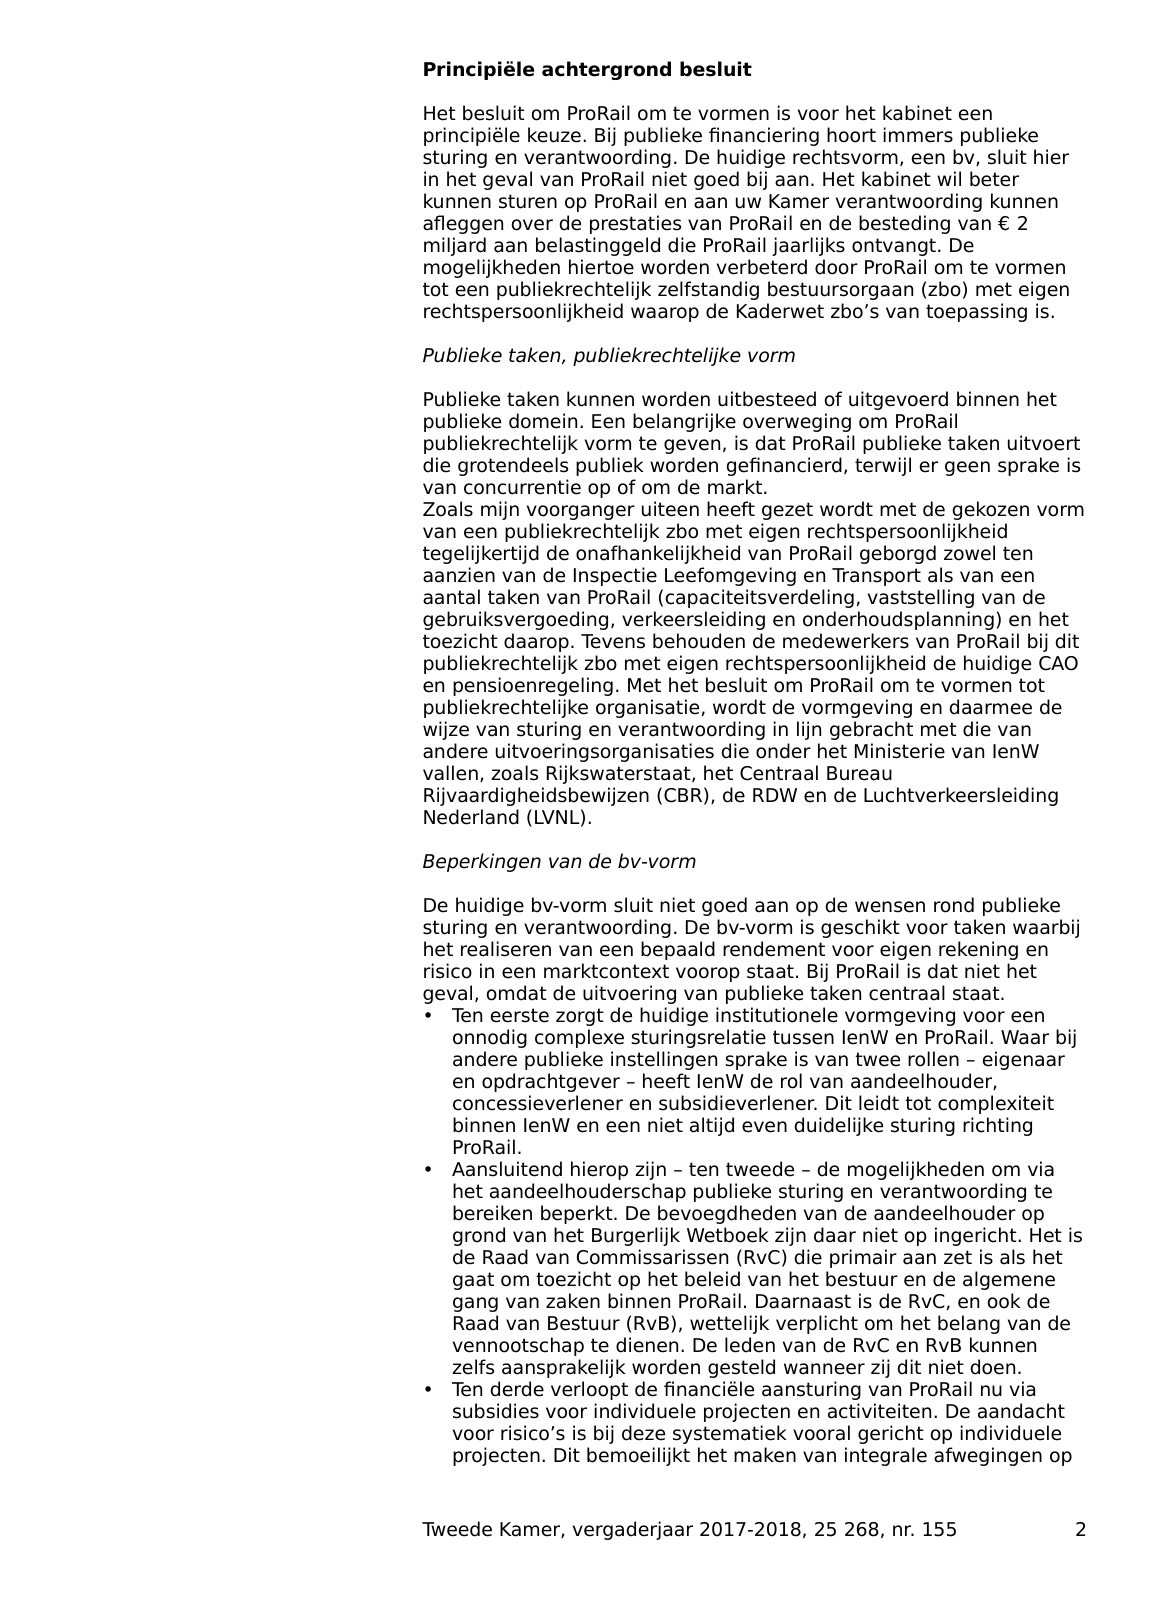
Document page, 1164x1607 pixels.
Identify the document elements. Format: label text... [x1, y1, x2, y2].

text Zoals mijn voorganger uiteen heeft gezet wordt met de gekozen vorm van een publiekrechtelijk zbo met eigen rechtspersoonlijkheid tegelijkertijd de onafhankelijkheid van ProRail geborgd zowel ten aanzien van de Inspectie Leefomgeving en Transport als van een aantal taken van ProRail (capaciteitsverdeling, vaststelling van de gebruiksvergoeding, verkeersleiding en onderhoudsplanning) en het toezicht daarop. Tevens behouden de medewerkers van ProRail bij dit publiekrechtelijk zbo met eigen rechtspersoonlijkheid de huidige CAO en pensioenregeling. Met het besluit om ProRail om te vormen tot publiekrechtelijke organisatie, wordt de vormgeving en daarmee de wijze van sturing en verantwoording in lijn gebracht met die van andere uitvoeringsorganisaties die onder het Ministerie van IenW vallen, zoals Rijkswaterstaat, het Centraal Bureau Rijvaardigheidsbewijzen (CBR), de RDW en de Luchtverkeersleiding Nederland (LVNL). [422, 499, 1087, 829]
subtitle Publieke taken, publiekrechtelijke vorm [422, 345, 1087, 367]
text • Ten eerste zorgt de huidige institutionele vormgeving voor een onnodig complexe sturingsrelatie tussen IenW en ProRail. Waar bij andere publieke instellingen sprake is van twee rollen – eigenaar en opdrachtgever – heeft IenW de rol van aandeelhouder, concessieverlener en subsidieverlener. Dit leidt tot complexiteit binnen IenW en een niet altijd even duidelijke sturing richting ProRail. [422, 1005, 1087, 1159]
subtitle Beperkingen van de bv-vorm [422, 851, 1087, 873]
subtitle Principiële achtergrond besluit [422, 59, 1087, 81]
text • Aansluitend hierop zijn – ten tweede – de mogelijkheden om via het aandeelhouderschap publieke sturing en verantwoording te bereiken beperkt. De bevoegdheden van de aandeelhouder op grond van het Burgerlijk Wetboek zijn daar niet op ingericht. Het is de Raad van Commissarissen (RvC) die primair aan zet is als het gaat om toezicht op het beleid van het bestuur en de algemene gang van zaken binnen ProRail. Daarnaast is de RvC, en ook de Raad van Bestuur (RvB), wettelijk verplicht om het belang van de vennootschap te dienen. De leden van de RvC en RvB kunnen zelfs aansprakelijk worden gesteld wanneer zij dit niet doen. [422, 1159, 1087, 1379]
text • Ten derde verloopt de financiële aansturing van ProRail nu via subsidies voor individuele projecten en activiteiten. De aandacht voor risico’s is bij deze systematiek vooral gericht op individuele projecten. Dit bemoeilijkt het maken van integrale afwegingen op [422, 1379, 1087, 1467]
text Publieke taken kunnen worden uitbesteed of uitgevoerd binnen het publieke domein. Een belangrijke overweging om ProRail publiekrechtelijk vorm te geven, is dat ProRail publieke taken uitvoert die grotendeels publiek worden gefinancierd, terwijl er geen sprake is van concurrentie op of om de markt. [422, 389, 1087, 499]
text Het besluit om ProRail om te vormen is voor het kabinet een principiële keuze. Bij publieke financiering hoort immers publieke sturing en verantwoording. De huidige rechtsvorm, een bv, sluit hier in het geval van ProRail niet goed bij aan. Het kabinet wil beter kunnen sturen op ProRail en aan uw Kamer verantwoording kunnen afleggen over de prestaties van ProRail en de besteding van € 2 miljard aan belastinggeld die ProRail jaarlijks ontvangt. De mogelijkheden hiertoe worden verbeterd door ProRail om te vormen tot een publiekrechtelijk zelfstandig bestuursorgaan (zbo) met eigen rechtspersoonlijkheid waarop de Kaderwet zbo’s van toepassing is. [422, 103, 1087, 323]
text De huidige bv-vorm sluit niet goed aan op de wensen rond publieke sturing en verantwoording. De bv-vorm is geschikt voor taken waarbij het realiseren van een bepaald rendement voor eigen rekening en risico in een marktcontext voorop staat. Bij ProRail is dat niet het geval, omdat de uitvoering van publieke taken centraal staat. [422, 895, 1087, 1005]
